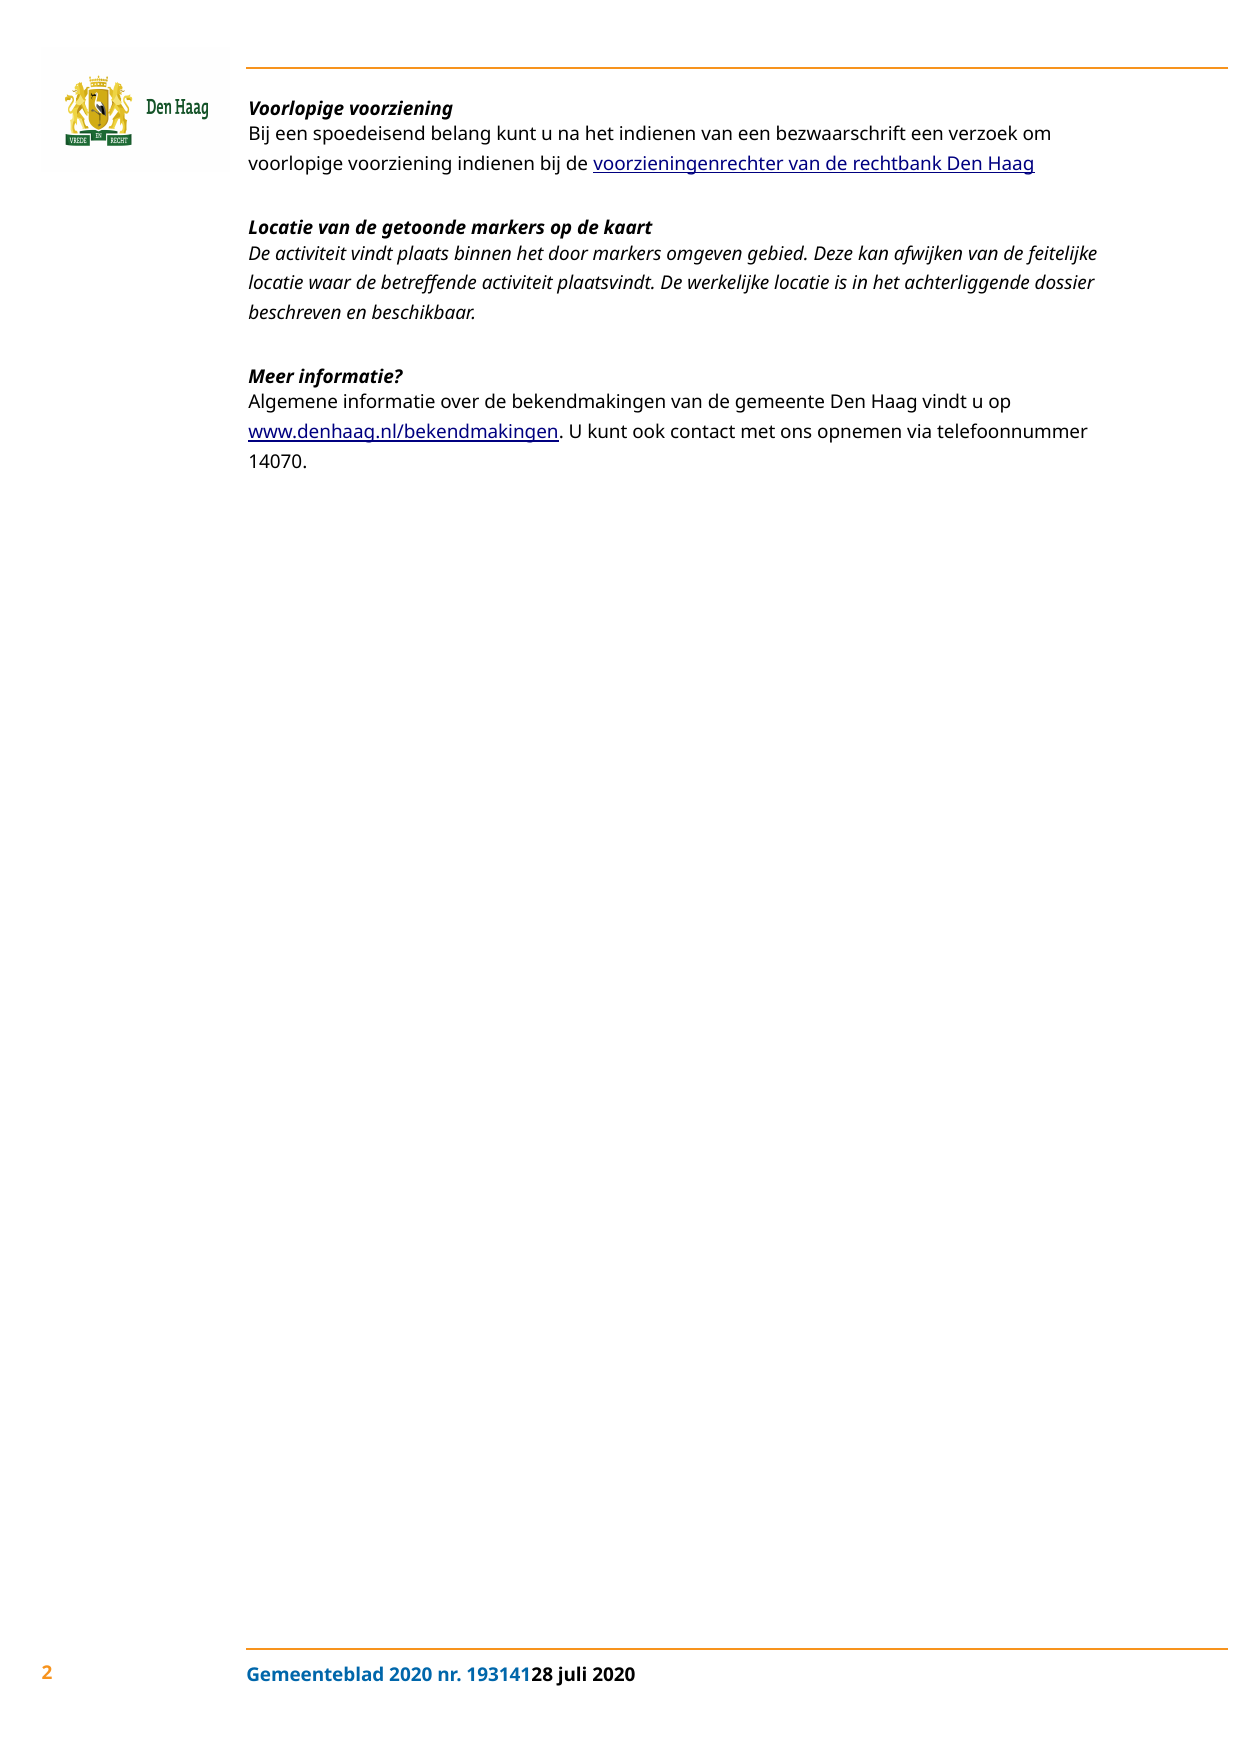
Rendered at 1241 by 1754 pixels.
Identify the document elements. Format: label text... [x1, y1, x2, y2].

text Voorlopige voorziening [248, 95, 1152, 121]
picture [41, 47, 231, 172]
text Meer informatie? [248, 363, 1152, 389]
text Algemene informatie over de bekendmakingen van de gemeente Den Haag vindt u op www.denhaag.nl/bekendmakingen. U kunt ook contact met ons opnemen via telefoonnummer 14070. [248, 389, 1152, 473]
text Locatie van de getoonde markers op de kaart [248, 214, 1152, 240]
text Bij een spoedeisend belang kunt u na het indienen van een bezwaarschrift een verzoek om voorlopige voorziening indienen bij de voorzieningenrechter van de rechtbank Den Haag [248, 121, 1152, 176]
text De activiteit vindt plaats binnen het door markers omgeven gebied. Deze kan afwijken van de feitelijke locatie waar de betreffende activiteit plaatsvindt. De werkelijke locatie is in het achterliggende dossier beschreven en beschikbaar. [248, 240, 1152, 325]
